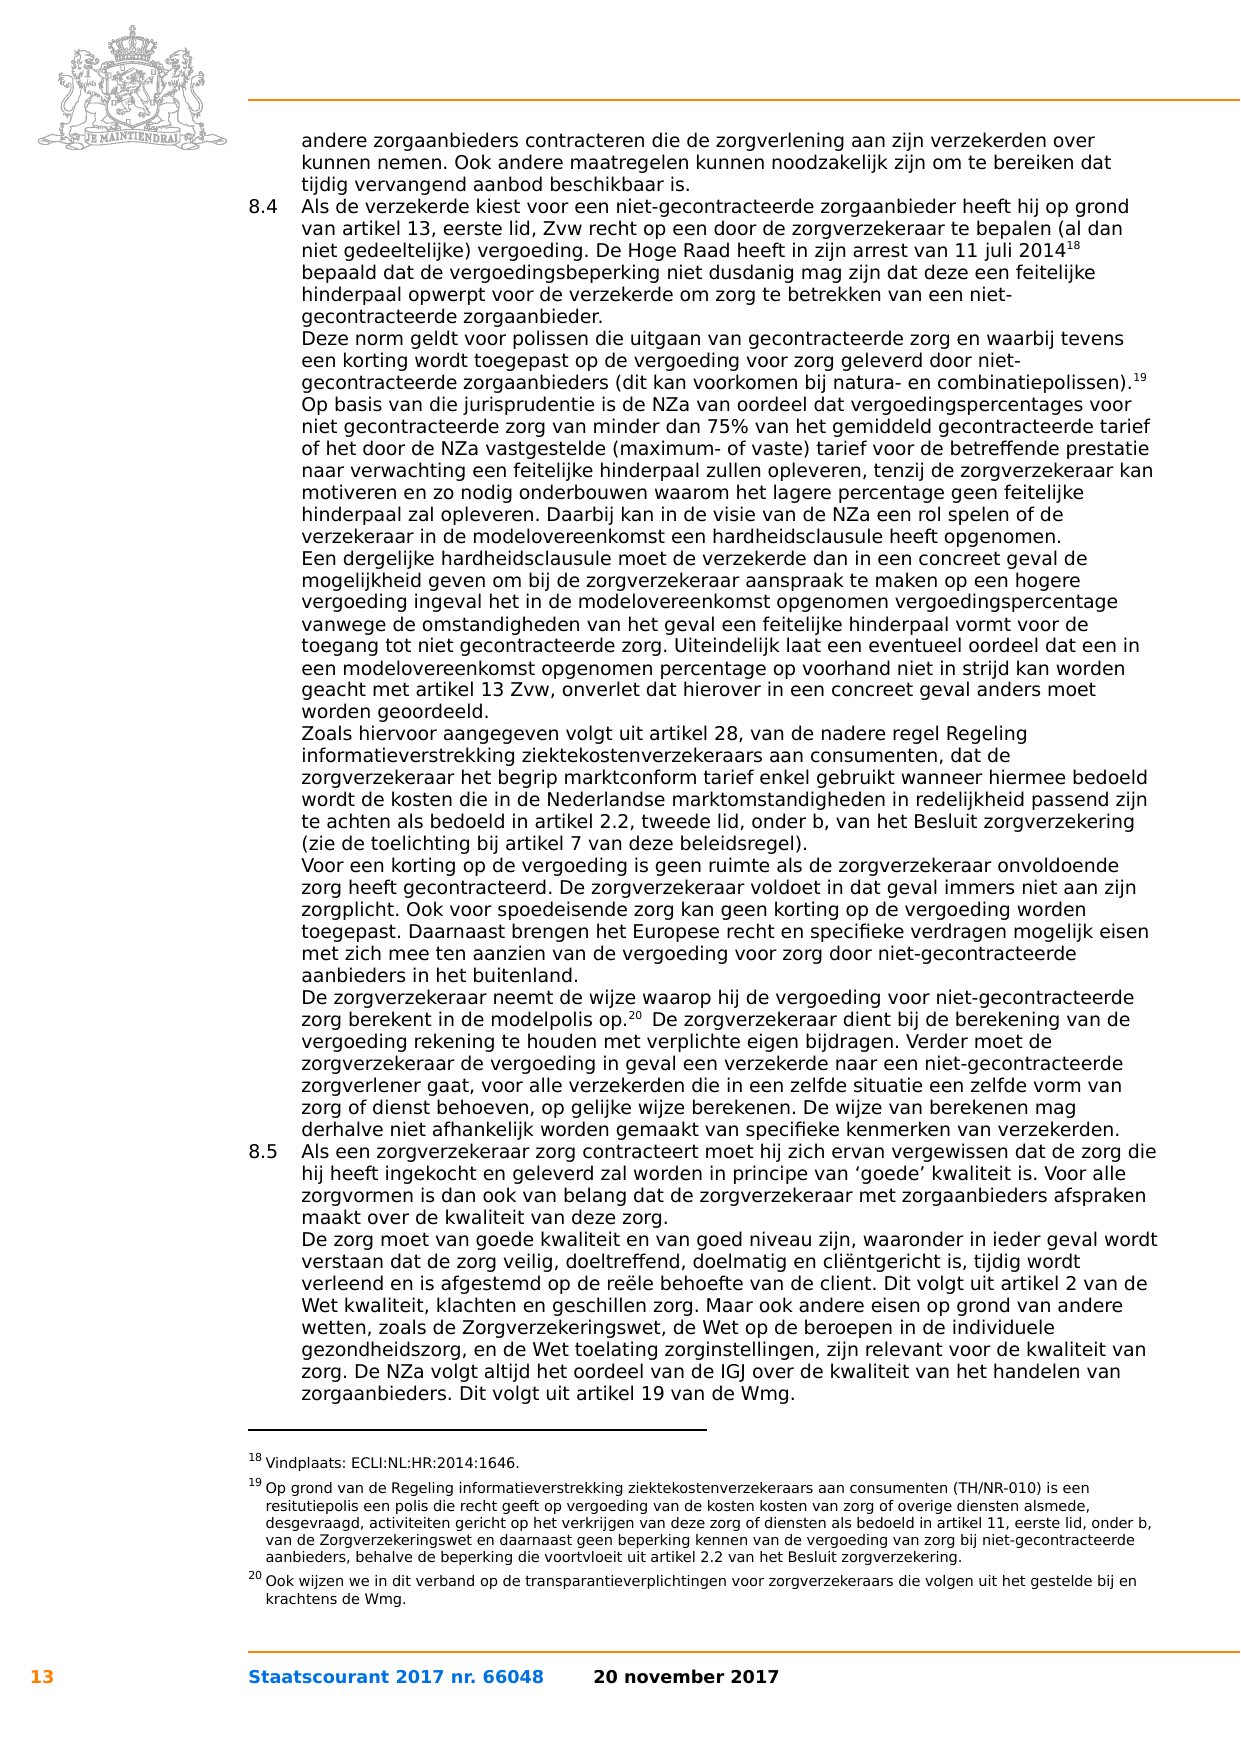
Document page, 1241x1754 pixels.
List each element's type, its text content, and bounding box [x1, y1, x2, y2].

text De zorg moet van goede kwaliteit en van goed niveau zijn, waaronder in ieder geval wordt verstaan dat de zorg veilig, doeltreffend, doelmatig en cliëntgericht is, tijdig wordt verleend en is afgestemd op de reële behoefte van de client. Dit volgt uit artikel 2 van de Wet kwaliteit, klachten en geschillen zorg. Maar ook andere eisen op grond van andere wetten, zoals de Zorgverzekeringswet, de Wet op de beroepen in de individuele gezondheidszorg, en de Wet toelating zorginstellingen, zijn relevant voor de kwaliteit van zorg. De NZa volgt altijd het oordeel van de IGJ over de kwaliteit van het handelen van zorgaanbieders. Dit volgt uit artikel 19 van de Wmg. [301, 1229, 1163, 1405]
text 8.4 Als de verzekerde kiest voor een niet-gecontracteerde zorgaanbieder heeft hij op grond van artikel 13, eerste lid, Zvw recht op een door de zorgverzekeraar te bepalen (al dan niet gedeeltelijke) vergoeding. De Hoge Raad heeft in zijn arrest van 11 juli 2014 bepaald dat de vergoedingsbeperking niet dusdanig mag zijn dat deze een feitelijke hinderpaal opwerpt voor de verzekerde om zorg te betrekken van een niet-gecontracteerde zorgaanbieder. [248, 196, 1163, 328]
text Voor een korting op de vergoeding is geen ruimte als de zorgverzekeraar onvoldoende zorg heeft gecontracteerd. De zorgverzekeraar voldoet in dat geval immers niet aan zijn zorgplicht. Ook voor spoedeisende zorg kan geen korting op de vergoeding worden toegepast. Daarnaast brengen het Europese recht en specifieke verdragen mogelijk eisen met zich mee ten aanzien van de vergoeding voor zorg door niet-gecontracteerde aanbieders in het buitenland. [301, 855, 1163, 987]
text Deze norm geldt voor polissen die uitgaan van gecontracteerde zorg en waarbij tevens een korting wordt toegepast op de vergoeding voor zorg geleverd door niet-gecontracteerde zorgaanbieders (dit kan voorkomen bij natura- en combinatiepolissen). [301, 328, 1163, 394]
text 8.5 Als een zorgverzekeraar zorg contracteert moet hij zich ervan vergewissen dat de zorg die hij heeft ingekocht en geleverd zal worden in principe van ‘goede’ kwaliteit is. Voor alle zorgvormen is dan ook van belang dat de zorgverzekeraar met zorgaanbieders afspraken maakt over de kwaliteit van deze zorg. [248, 1141, 1163, 1229]
text De zorgverzekeraar neemt de wijze waarop hij de vergoeding voor niet-gecontracteerde zorg berekent in de modelpolis op. De zorgverzekeraar dient bij de berekening van de vergoeding rekening te houden met verplichte eigen bijdragen. Verder moet de zorgverzekeraar de vergoeding in geval een verzekerde naar een niet-gecontracteerde zorgverlener gaat, voor alle verzekerden die in een zelfde situatie een zelfde vorm van zorg of dienst behoeven, op gelijke wijze berekenen. De wijze van berekenen mag derhalve niet afhankelijk worden gemaakt van specifieke kenmerken van verzekerden. [301, 987, 1163, 1141]
text Vindplaats: ECLI:NL:HR:2014:1646. [248, 1451, 1163, 1473]
text andere zorgaanbieders contracteren die de zorgverlening aan zijn verzekerden over kunnen nemen. Ook andere maatregelen kunnen noodzakelijk zijn om te bereiken dat tijdig vervangend aanbod beschikbaar is. [301, 130, 1163, 196]
text Een dergelijke hardheidsclausule moet de verzekerde dan in een concreet geval de mogelijkheid geven om bij de zorgverzekeraar aanspraak te maken op een hogere vergoeding ingeval het in de modelovereenkomst opgenomen vergoedingspercentage vanwege de omstandigheden van het geval een feitelijke hinderpaal vormt voor de toegang tot niet gecontracteerde zorg. Uiteindelijk laat een eventueel oordeel dat een in een modelovereenkomst opgenomen percentage op voorhand niet in strijd kan worden geacht met artikel 13 Zvw, onverlet dat hierover in een concreet geval anders moet worden geoordeeld. [301, 547, 1163, 723]
text Op basis van die jurisprudentie is de NZa van oordeel dat vergoedingspercentages voor niet gecontracteerde zorg van minder dan 75% van het gemiddeld gecontracteerde tarief of het door de NZa vastgestelde (maximum- of vaste) tarief voor de betreffende prestatie naar verwachting een feitelijke hinderpaal zullen opleveren, tenzij de zorgverzekeraar kan motiveren en zo nodig onderbouwen waarom het lagere percentage geen feitelijke hinderpaal zal opleveren. Daarbij kan in de visie van de NZa een rol spelen of de verzekeraar in de modelovereenkomst een hardheidsclausule heeft opgenomen. [301, 394, 1163, 547]
text Ook wijzen we in dit verband op de transparantieverplichtingen voor zorgverzekeraars die volgen uit het gestelde bij en krachtens de Wmg. [248, 1569, 1163, 1608]
text Zoals hiervoor aangegeven volgt uit artikel 28, van de nadere regel Regeling informatieverstrekking ziektekostenverzekeraars aan consumenten, dat de zorgverzekeraar het begrip marktconform tarief enkel gebruikt wanneer hiermee bedoeld wordt de kosten die in de Nederlandse marktomstandigheden in redelijkheid passend zijn te achten als bedoeld in artikel 2.2, tweede lid, onder b, van het Besluit zorgverzekering (zie de toelichting bij artikel 7 van deze beleidsregel). [301, 723, 1163, 855]
picture [38, 25, 227, 150]
text Op grond van de Regeling informatieverstrekking ziektekostenverzekeraars aan consumenten (TH/NR-010) is een resitutiepolis een polis die recht geeft op vergoeding van de kosten kosten van zorg of overige diensten alsmede, desgevraagd, activiteiten gericht op het verkrijgen van deze zorg of diensten als bedoeld in artikel 11, eerste lid, onder b, van de Zorgverzekeringswet en daarnaast geen beperking kennen van de vergoeding van zorg bij niet-gecontracteerde aanbieders, behalve de beperking die voortvloeit uit artikel 2.2 van het Besluit zorgverzekering. [248, 1476, 1163, 1566]
